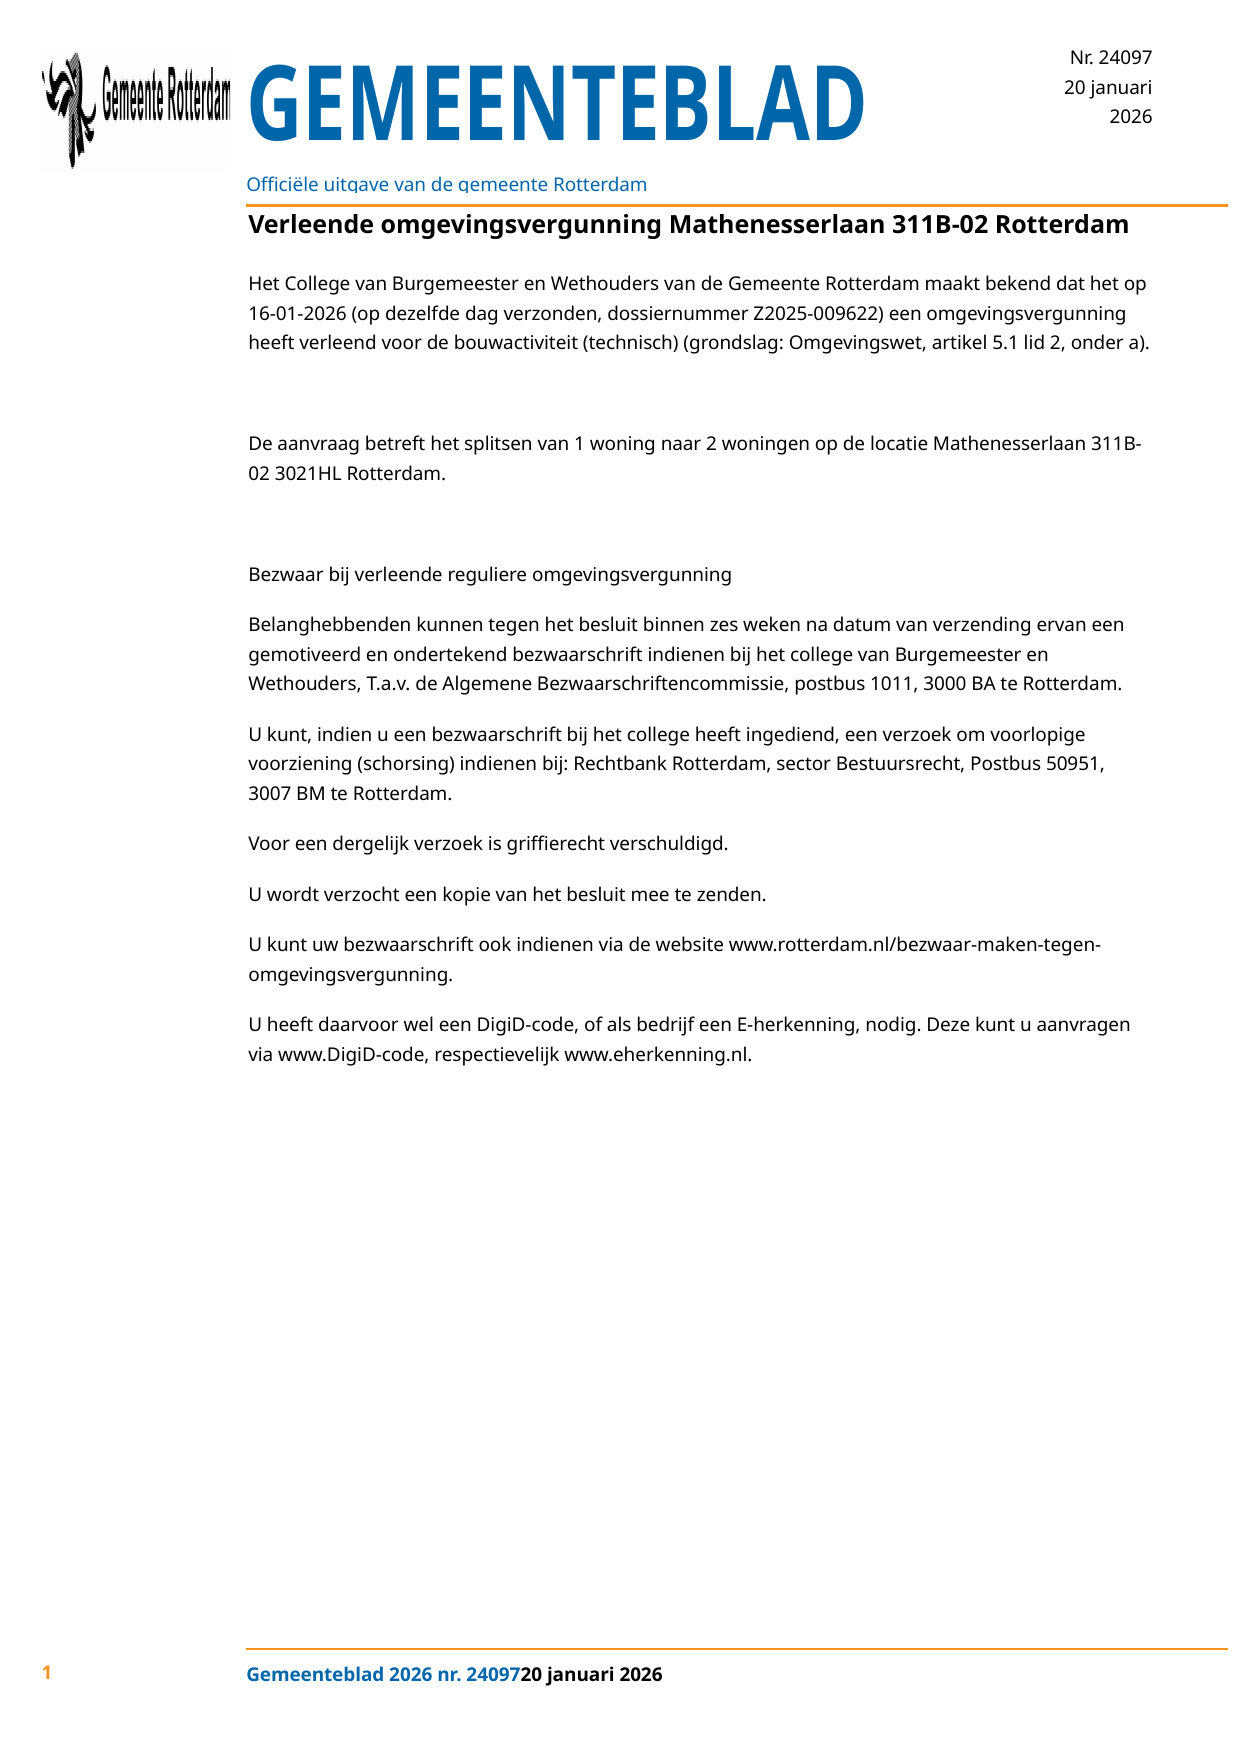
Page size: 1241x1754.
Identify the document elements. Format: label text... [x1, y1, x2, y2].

text Bezwaar bij verleende reguliere omgevingsvergunning [248, 561, 1152, 586]
text U wordt verzocht een kopie van het besluit mee te zenden. [248, 881, 1152, 906]
picture [41, 47, 231, 172]
text Het College van Burgemeester en Wethouders van de Gemeente Rotterdam maakt bekend dat het op 16-01-2026 (op dezelfde dag verzonden, dossiernummer Z2025-009622) een omgevingsvergunning heeft verleend voor de bouwactiviteit (technisch) (grondslag: Omgevingswet, artikel 5.1 lid 2, onder a). [248, 270, 1152, 355]
text Verleende omgevingsvergunning Mathenesserlaan 311B-02 Rotterdam [248, 207, 1152, 241]
text U kunt uw bezwaarschrift ook indienen via de website www.rotterdam.nl/bezwaar-maken-tegen-omgevingsvergunning. [248, 931, 1152, 986]
text U heeft daarvoor wel een DigiD-code, of als bedrijf een E-herkenning, nodig. Deze kunt u aanvragen via www.DigiD-code, respectievelijk www.eherkenning.nl. [248, 1011, 1152, 1066]
text Belanghebbenden kunnen tegen het besluit binnen zes weken na datum van verzending ervan een gemotiveerd en ondertekend bezwaarschrift indienen bij het college van Burgemeester en Wethouders, T.a.v. de Algemene Bezwaarschriftencommissie, postbus 1011, 3000 BA te Rotterdam. [248, 611, 1152, 696]
text U kunt, indien u een bezwaarschrift bij het college heeft ingediend, een verzoek om voorlopige voorziening (schorsing) indienen bij: Rechtbank Rotterdam, sector Bestuursrecht, Postbus 50951, 3007 BM te Rotterdam. [248, 721, 1152, 806]
text De aanvraag betreft het splitsen van 1 woning naar 2 woningen op de locatie Mathenesserlaan 311B-02 3021HL Rotterdam. [248, 430, 1152, 486]
text Voor een dergelijk verzoek is griffierecht verschuldigd. [248, 830, 1152, 856]
